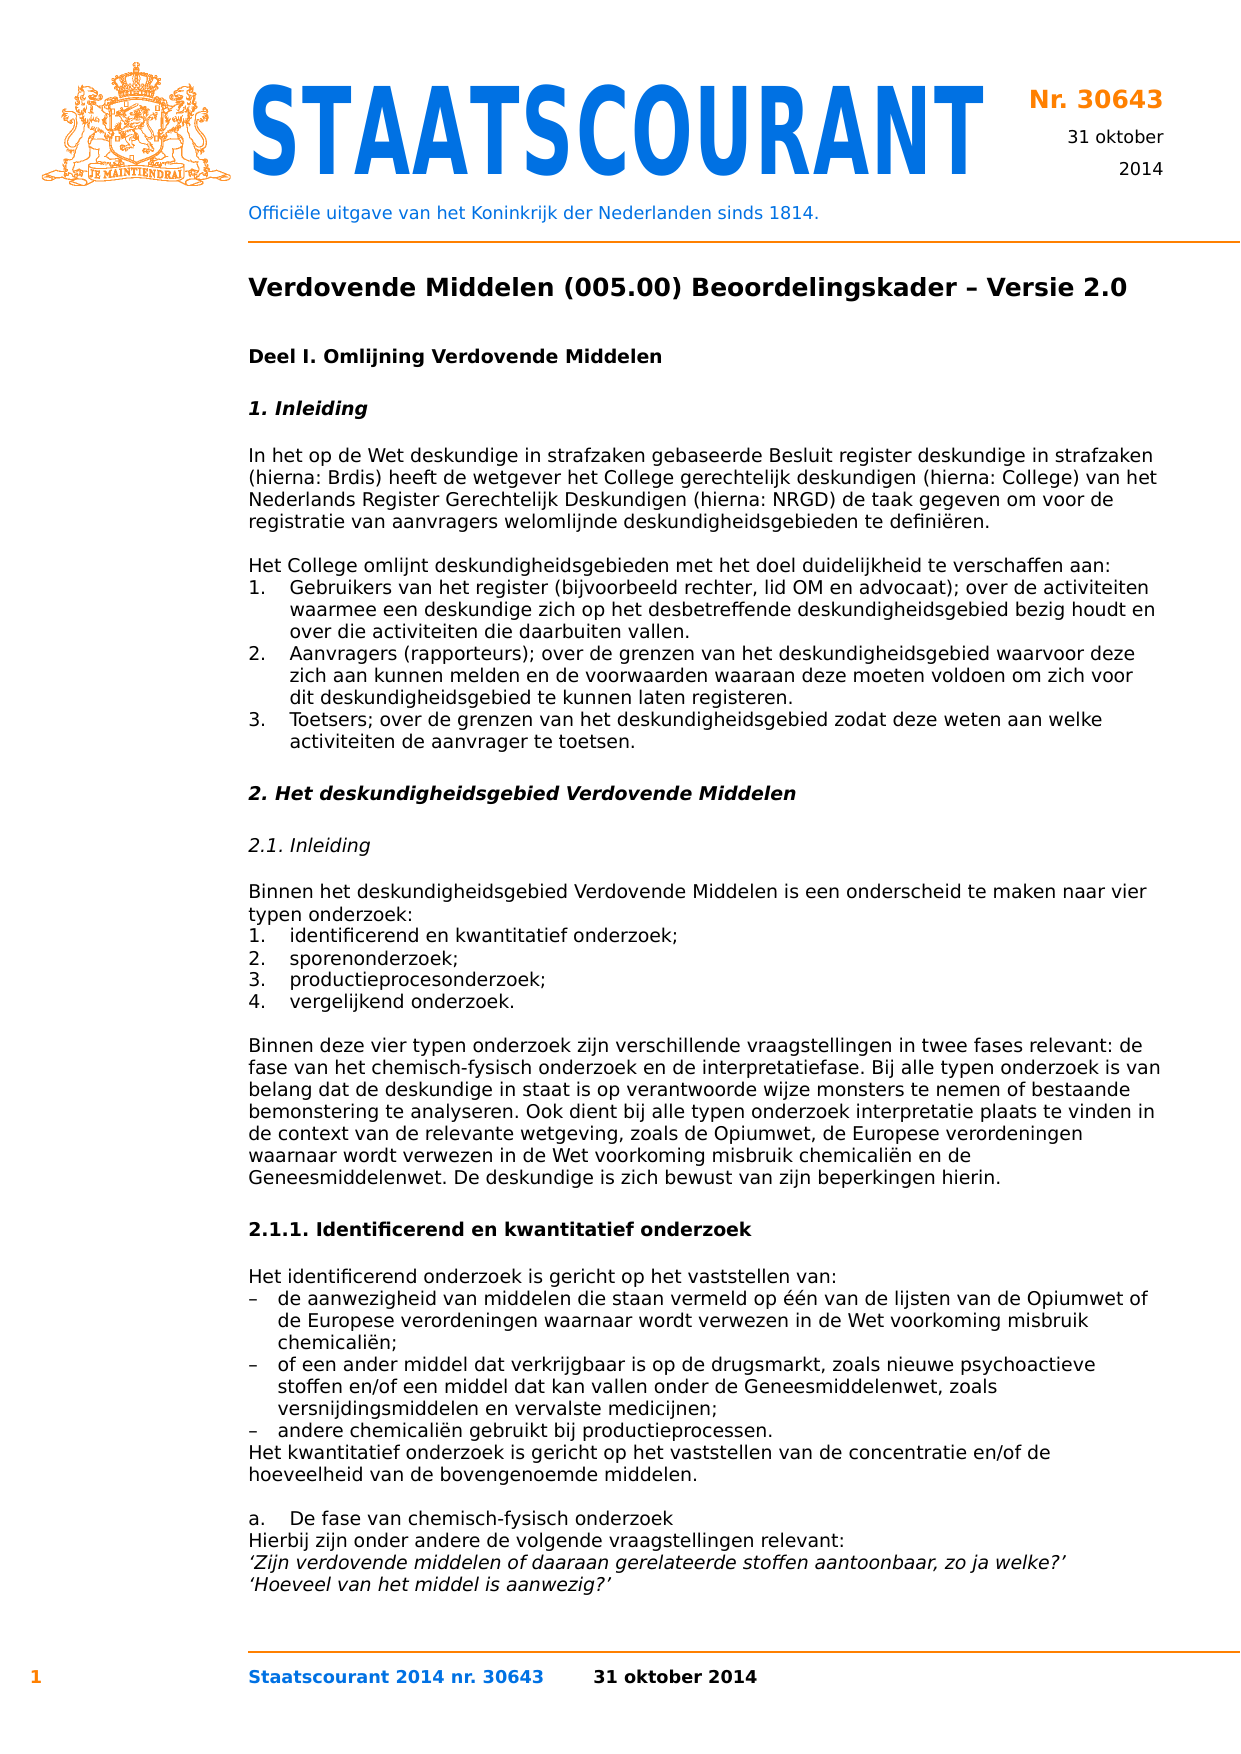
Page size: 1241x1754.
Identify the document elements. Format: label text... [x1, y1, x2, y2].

picture [41, 62, 231, 186]
text 3. Toetsers; over de grenzen van het deskundigheidsgebied zodat deze weten aan welke activiteiten de aanvrager te toetsen. [248, 708, 1163, 752]
text 1. Gebruikers van het register (bijvoorbeeld rechter, lid OM en advocaat); over de activiteiten waarmee een deskundige zich op het desbetreffende deskundigheidsgebied bezig houdt en over die activiteiten die daarbuiten vallen. [248, 577, 1163, 643]
text Het kwantitatief onderzoek is gericht op het vaststellen van de concentratie en/of de hoeveelheid van de bovengenoemde middelen. [248, 1442, 1163, 1486]
text 4. vergelijkend onderzoek. [248, 991, 1163, 1013]
text 2. Aanvragers (rapporteurs); over de grenzen van het deskundigheidsgebied waarvoor deze zich aan kunnen melden en de voorwaarden waaraan deze moeten voldoen om zich voor dit deskundigheidsgebied te kunnen laten registeren. [248, 643, 1163, 708]
text a. De fase van chemisch-fysisch onderzoek [248, 1508, 1163, 1530]
subtitle 2.1. Inleiding [248, 834, 1163, 856]
table_header [25, 62, 248, 241]
text 1. identificerend en kwantitatief onderzoek; [248, 925, 1163, 947]
text Het identificerend onderzoek is gericht op het vaststellen van: [248, 1266, 1163, 1288]
table_cell 31 oktober [998, 121, 1240, 153]
subtitle 2.1.1. Identificerend en kwantitatief onderzoek [248, 1219, 1163, 1241]
text 2. sporenonderzoek; [248, 947, 1163, 969]
table_header Nr. 30643 [998, 62, 1240, 121]
subtitle 2. Het deskundigheidsgebied Verdovende Middelen [248, 782, 1163, 804]
text – of een ander middel dat verkrijgbaar is op de drugsmarkt, zoals nieuwe psychoactieve stoffen en/of een middel dat kan vallen onder de Geneesmiddelenwet, zoals versnijdingsmiddelen en vervalste medicijnen; [248, 1354, 1163, 1420]
text Hierbij zijn onder andere de volgende vraagstellingen relevant: [248, 1530, 1163, 1552]
subtitle Verdovende Middelen (005.00) Beoordelingskader – Versie 2.0 [248, 273, 1163, 302]
subtitle 1. Inleiding [248, 398, 1163, 420]
text Het College omlijnt deskundigheidsgebieden met het doel duidelijkheid te verschaffen aan: [248, 555, 1163, 577]
text – de aanwezigheid van middelen die staan vermeld op één van de lijsten van de Opiumwet of de Europese verordeningen waarnaar wordt verwezen in de Wet voorkoming misbruik chemicaliën; [248, 1288, 1163, 1354]
text – andere chemicaliën gebruikt bij productieprocessen. [248, 1420, 1163, 1442]
text ‘Zijn verdovende middelen of daaraan gerelateerde stoffen aantoonbaar, zo ja welke?’ [248, 1552, 1163, 1574]
text ‘Hoeveel van het middel is aanwezig?’ [248, 1574, 1163, 1596]
subtitle Deel I. Omlijning Verdovende Middelen [248, 346, 1163, 368]
text Binnen deze vier typen onderzoek zijn verschillende vraagstellingen in twee fases relevant: de fase van het chemisch-fysisch onderzoek en de interpretatiefase. Bij alle typen onderzoek is van belang dat de deskundige in staat is op verantwoorde wijze monsters te nemen of bestaande bemonstering te analyseren. Ook dient bij alle typen onderzoek interpretatie plaats te vinden in de context van de relevante wetgeving, zoals de Opiumwet, de Europese verordeningen waarnaar wordt verwezen in de Wet voorkoming misbruik chemicaliën en de Geneesmiddelenwet. De deskundige is zich bewust van zijn beperkingen hierin. [248, 1035, 1163, 1189]
table_cell 2014 [998, 153, 1240, 203]
text 3. productieprocesonderzoek; [248, 969, 1163, 991]
text In het op de Wet deskundige in strafzaken gebaseerde Besluit register deskundige in strafzaken (hierna: Brdis) heeft de wetgever het College gerechtelijk deskundigen (hierna: College) van het Nederlands Register Gerechtelijk Deskundigen (hierna: NRGD) de taak gegeven om voor de registratie van aanvragers welomlijnde deskundigheidsgebieden te definiëren. [248, 445, 1163, 533]
table_header STAATSCOURANT [248, 62, 998, 203]
text Binnen het deskundigheidsgebied Verdovende Middelen is een onderscheid te maken naar vier typen onderzoek: [248, 881, 1163, 925]
table_cell Officiële uitgave van het Koninkrijk der Nederlanden sinds 1814. [248, 203, 1240, 241]
